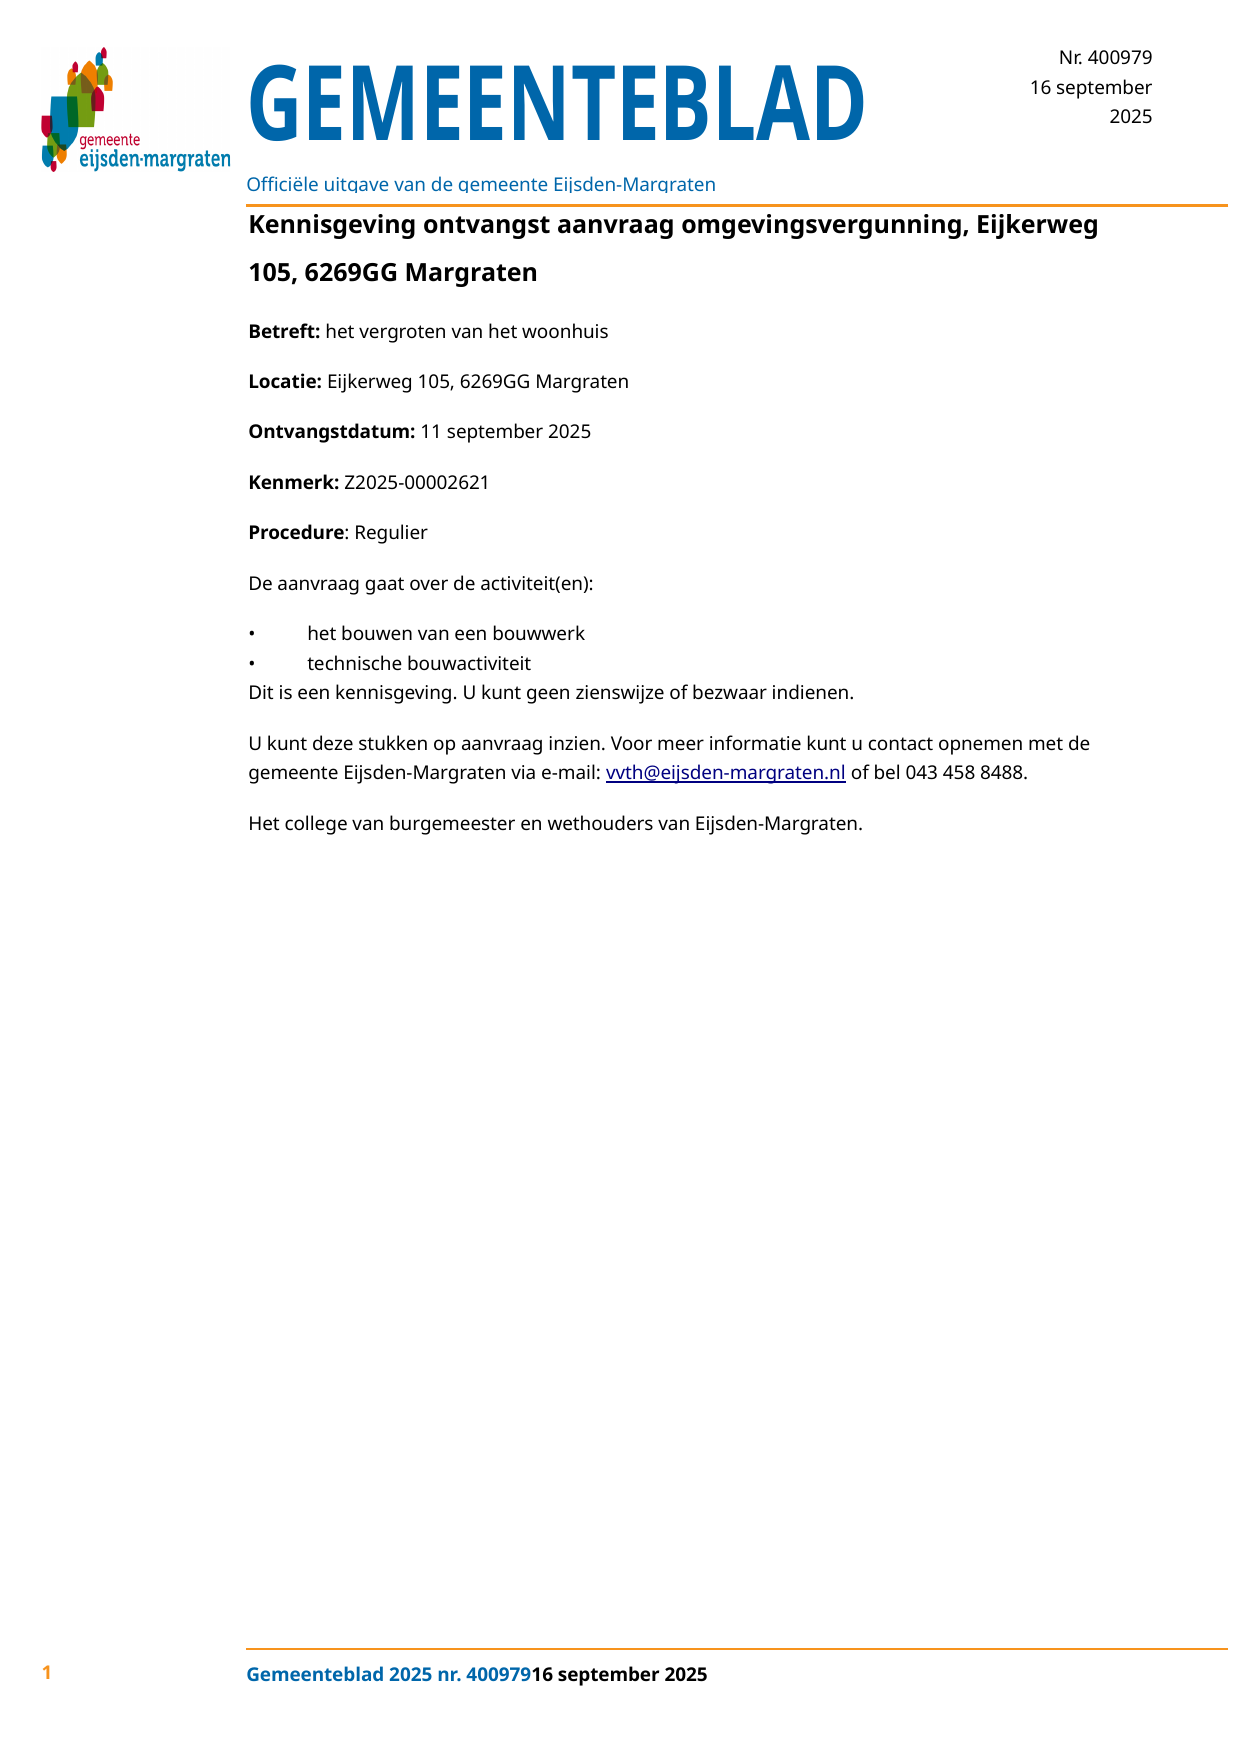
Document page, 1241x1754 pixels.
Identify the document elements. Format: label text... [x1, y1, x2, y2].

text Kenmerk: Z2025-00002621 [248, 469, 1152, 495]
list het bouwen van een bouwwerk [248, 620, 1152, 646]
picture [41, 47, 231, 172]
text De aanvraag gaat over de activiteit(en): [248, 570, 1152, 596]
text Procedure: Regulier [248, 519, 1152, 545]
text Ontvangstdatum: 11 september 2025 [248, 419, 1152, 444]
text Het college van burgemeester en wethouders van Eijsden-Margraten. [248, 810, 1152, 836]
text Kennisgeving ontvangst aanvraag omgevingsvergunning, Eijkerweg 105, 6269GG Margraten [248, 207, 1152, 288]
text U kunt deze stukken op aanvraag inzien. Voor meer informatie kunt u contact opnemen met de gemeente Eijsden-Margraten via e-mail: vvth@eijsden-margraten.nl of bel 043 458 8488. [248, 730, 1152, 785]
text Locatie: Eijkerweg 105, 6269GG Margraten [248, 368, 1152, 394]
list technische bouwactiviteit [248, 650, 1152, 676]
text Betreft: het vergroten van het woonhuis [248, 318, 1152, 344]
text Dit is een kennisgeving. U kunt geen zienswijze of bezwaar indienen. [248, 679, 1152, 705]
